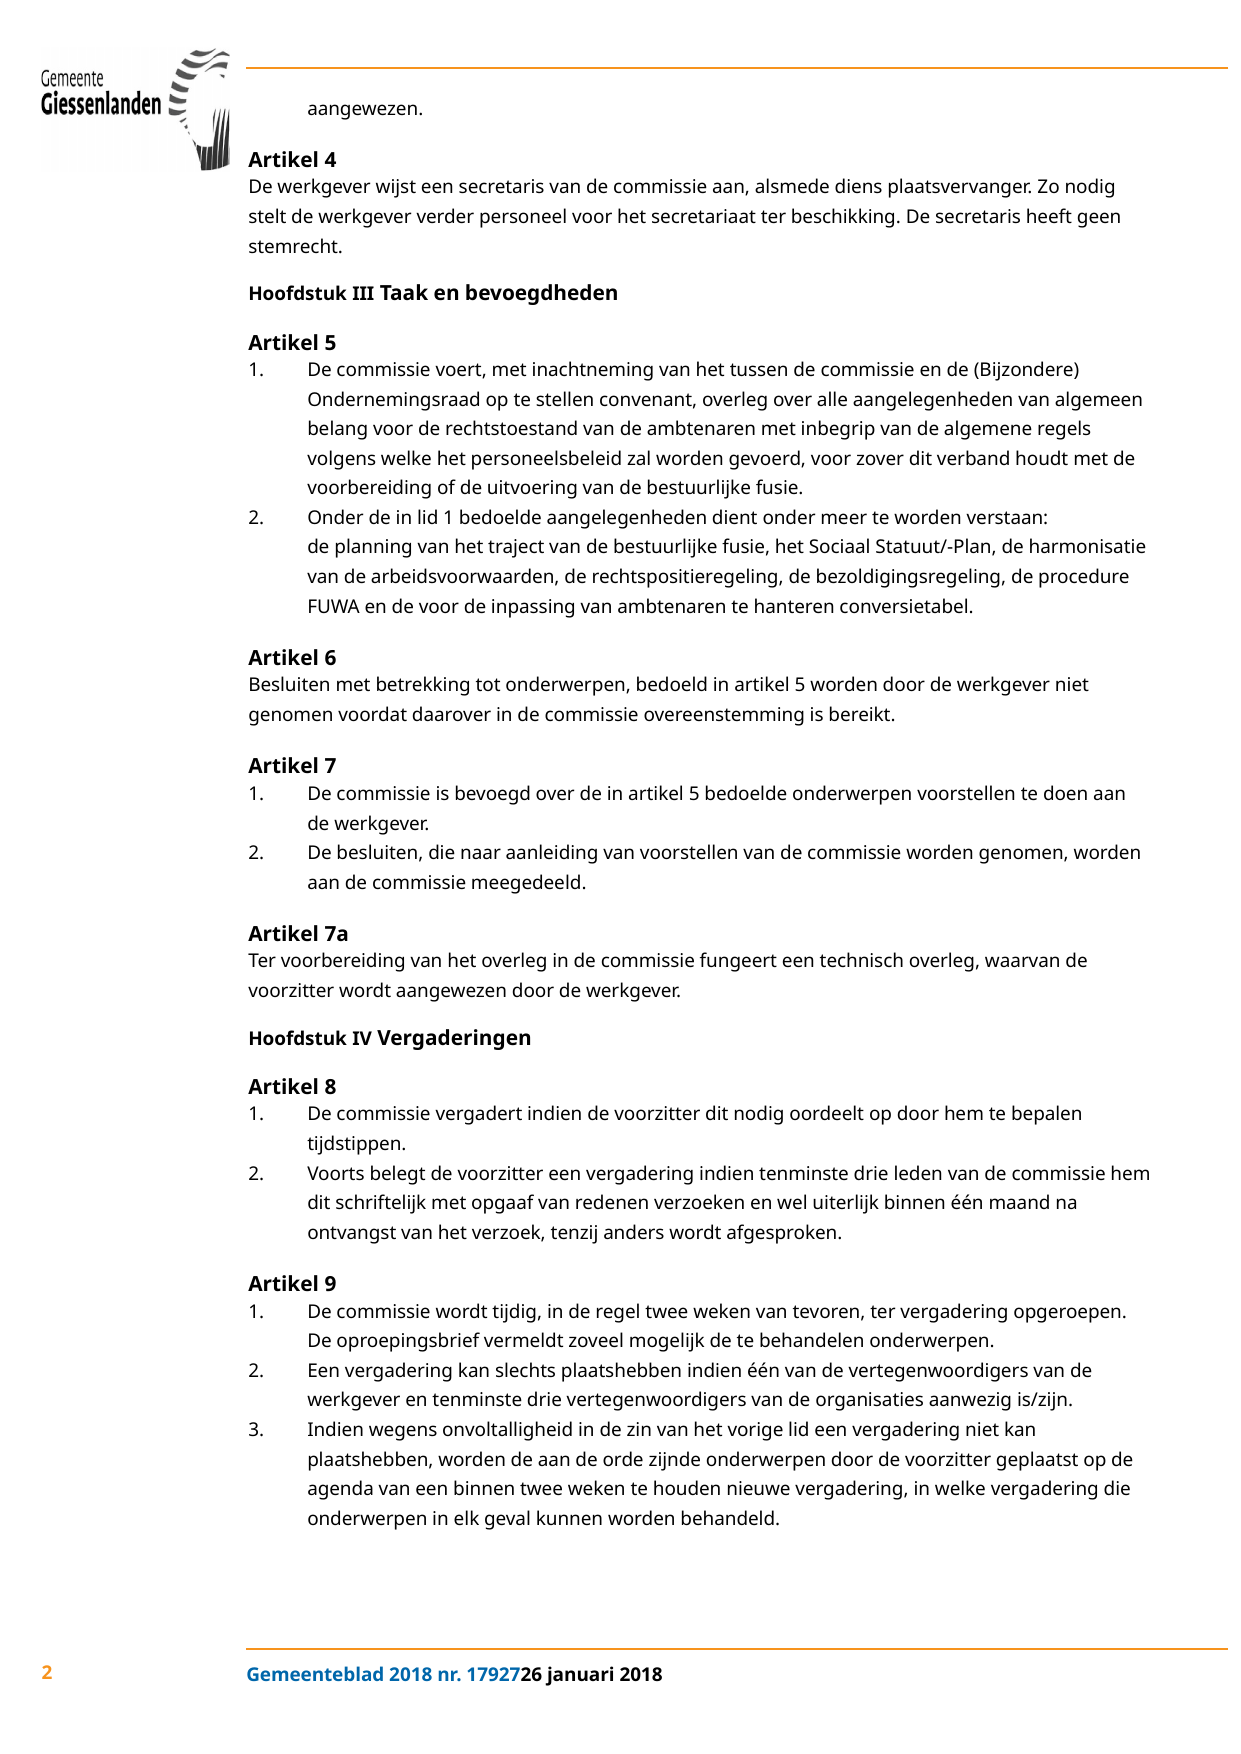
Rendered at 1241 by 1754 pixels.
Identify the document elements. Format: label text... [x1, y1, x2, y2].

text De werkgever wijst een secretaris van de commissie aan, alsmede diens plaatsvervanger. Zo nodig stelt de werkgever verder personeel voor het secretariaat ter beschikking. De secretaris heeft geen stemrecht. [248, 174, 1152, 258]
list De commissie vergadert indien de voorzitter dit nodig oordeelt op door hem te bepalen tijdstippen. [248, 1101, 1152, 1156]
list De commissie is bevoegd over de in artikel 5 bedoelde onderwerpen voorstellen te doen aan de werkgever. [248, 780, 1152, 835]
text Artikel 9 [248, 1269, 1152, 1298]
text Artikel 5 [248, 328, 1152, 356]
text Artikel 7 [248, 752, 1152, 780]
list De besluiten, die naar aanleiding van voorstellen van de commissie worden genomen, worden aan de commissie meegedeeld. [248, 839, 1152, 894]
list aangewezen. [248, 95, 1152, 121]
text Ter voorbereiding van het overleg in de commissie fungeert een technisch overleg, waarvan de voorzitter wordt aangewezen door de werkgever. [248, 948, 1152, 1003]
list Een vergadering kan slechts plaatshebben indien één van de vertegenwoordigers van de werkgever en tenminste drie vertegenwoordigers van de organisaties aanwezig is/zijn. [248, 1357, 1152, 1412]
text Hoofdstuk III Taak en bevoegdheden [248, 278, 1152, 307]
text Artikel 4 [248, 145, 1152, 174]
list Voorts belegt de voorzitter een vergadering indien tenminste drie leden van de commissie hem dit schriftelijk met opgaaf van redenen verzoeken en wel uiterlijk binnen één maand na ontvangst van het verzoek, tenzij anders wordt afgesproken. [248, 1160, 1152, 1245]
list De commissie wordt tijdig, in de regel twee weken van tevoren, ter vergadering opgeroepen. De oproepingsbrief vermeldt zoveel mogelijk de te behandelen onderwerpen. [248, 1298, 1152, 1353]
list de planning van het traject van de bestuurlijke fusie, het Sociaal Statuut/-Plan, de harmonisatie van de arbeidsvoorwaarden, de rechtspositieregeling, de bezoldigingsregeling, de procedure FUWA en de voor de inpassing van ambtenaren te hanteren conversietabel. [248, 534, 1152, 618]
text Besluiten met betrekking tot onderwerpen, bedoeld in artikel 5 worden door de werkgever niet genomen voordat daarover in de commissie overeenstemming is bereikt. [248, 672, 1152, 727]
list Onder de in lid 1 bedoelde aangelegenheden dient onder meer te worden verstaan: [248, 504, 1152, 530]
text Artikel 7a [248, 919, 1152, 948]
text Artikel 6 [248, 643, 1152, 672]
text Artikel 8 [248, 1072, 1152, 1101]
list Indien wegens onvoltalligheid in de zin van het vorige lid een vergadering niet kan plaatshebben, worden de aan de orde zijnde onderwerpen door de voorzitter geplaatst op de agenda van een binnen twee weken te houden nieuwe vergadering, in welke vergadering die onderwerpen in elk geval kunnen worden behandeld. [248, 1416, 1152, 1531]
picture [41, 47, 231, 172]
text Hoofdstuk IV Vergaderingen [248, 1023, 1152, 1051]
list De commissie voert, met inachtneming van het tussen de commissie en de (Bijzondere) Ondernemingsraad op te stellen convenant, overleg over alle aangelegenheden van algemeen belang voor de rechtstoestand van de ambtenaren met inbegrip van de algemene regels volgens welke het personeelsbeleid zal worden gevoerd, voor zover dit verband houdt met de voorbereiding of de uitvoering van de bestuurlijke fusie. [248, 356, 1152, 500]
